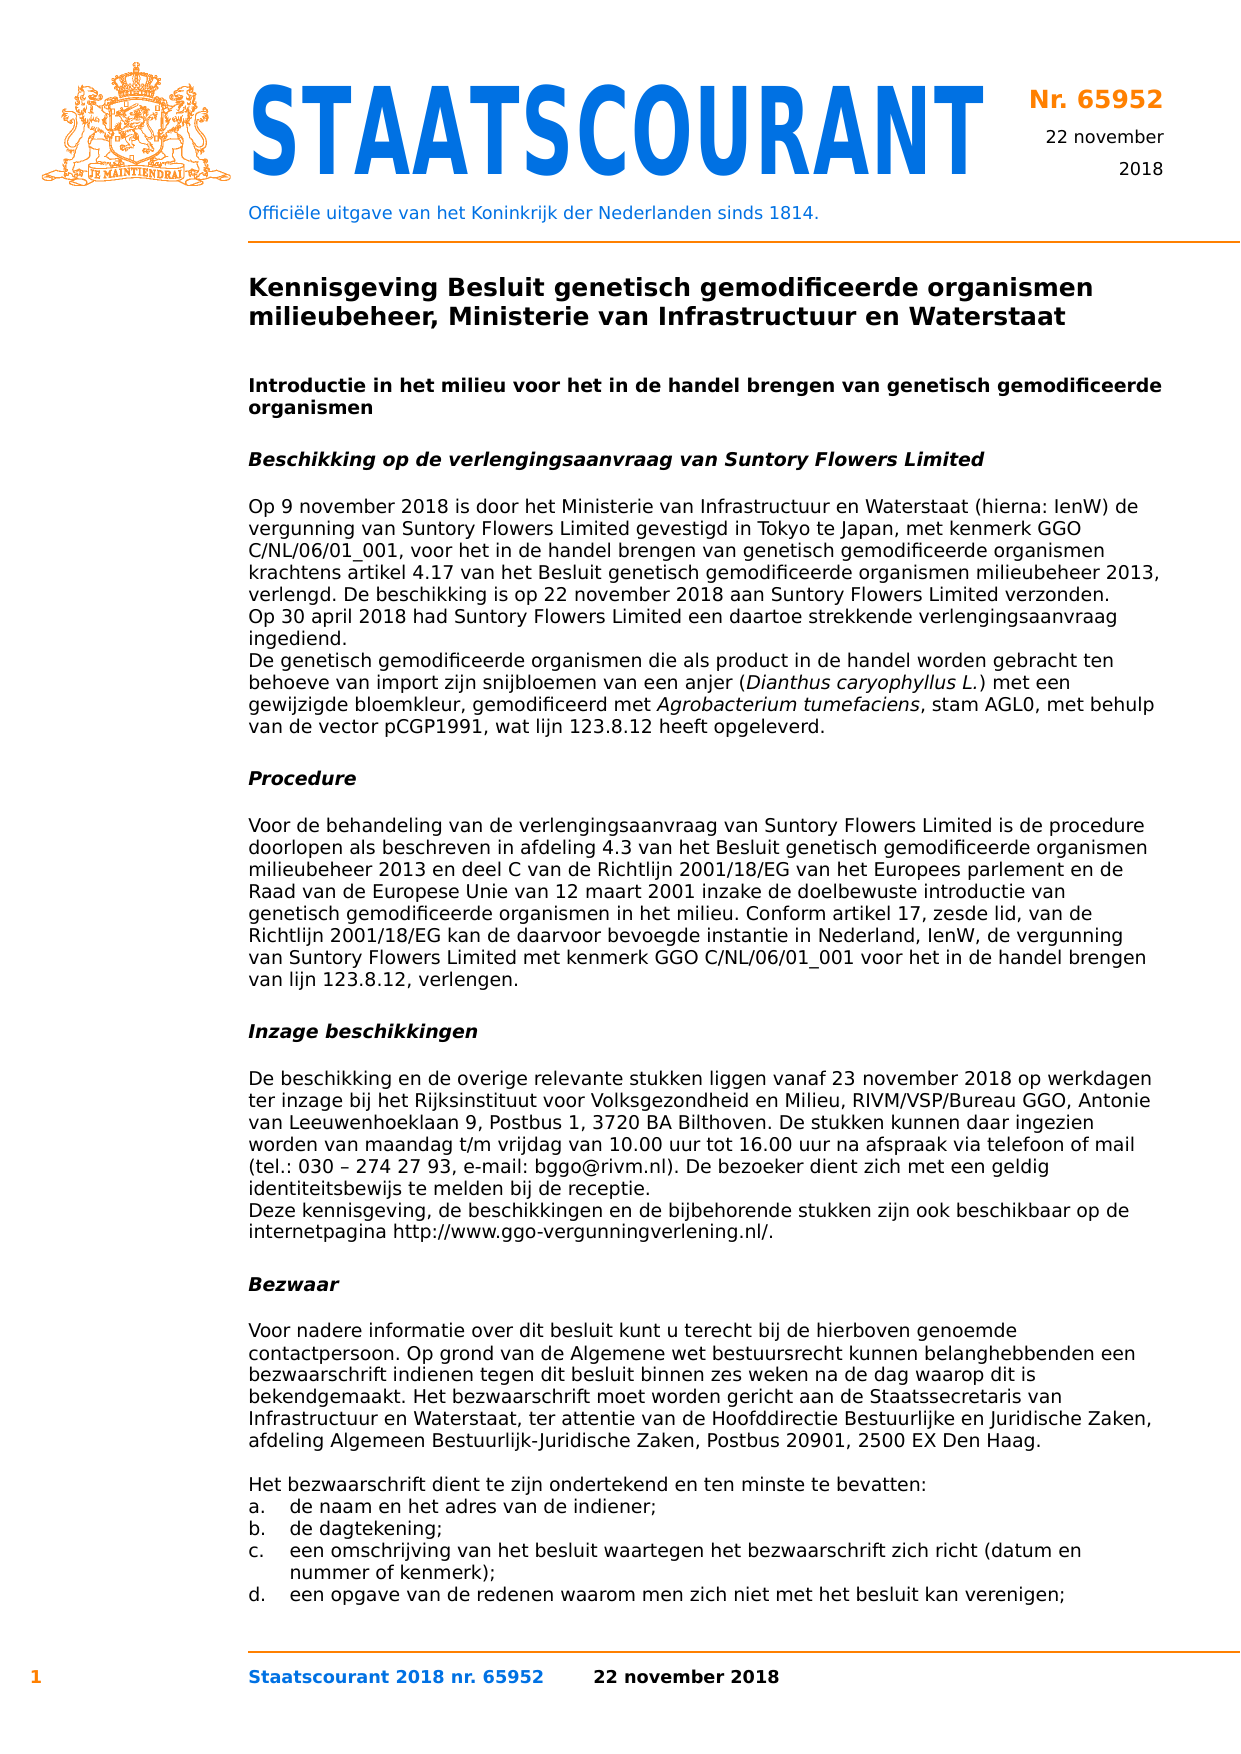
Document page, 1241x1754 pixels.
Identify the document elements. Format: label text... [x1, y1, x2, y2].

text De genetisch gemodificeerde organismen die als product in de handel worden gebracht ten behoeve van import zijn snijbloemen van een anjer (Dianthus caryophyllus L.) met een gewijzigde bloemkleur, gemodificeerd met Agrobacterium tumefaciens, stam AGL0, met behulp van de vector pCGP1991, wat lijn 123.8.12 heeft opgeleverd. [248, 650, 1163, 738]
text Het bezwaarschrift dient te zijn ondertekend en ten minste te bevatten: [248, 1474, 1163, 1496]
text Voor de behandeling van de verlengingsaanvraag van Suntory Flowers Limited is de procedure doorlopen als beschreven in afdeling 4.3 van het Besluit genetisch gemodificeerde organismen milieubeheer 2013 en deel C van de Richtlijn 2001/18/EG van het Europees parlement en de Raad van de Europese Unie van 12 maart 2001 inzake de doelbewuste introductie van genetisch gemodificeerde organismen in het milieu. Conform artikel 17, zesde lid, van de Richtlijn 2001/18/EG kan de daarvoor bevoegde instantie in Nederland, IenW, de vergunning van Suntory Flowers Limited met kenmerk GGO C/NL/06/01_001 voor het in de handel brengen van lijn 123.8.12, verlengen. [248, 815, 1163, 991]
table_cell Officiële uitgave van het Koninkrijk der Nederlanden sinds 1814. [248, 203, 1240, 241]
subtitle Kennisgeving Besluit genetisch gemodificeerde organismen milieubeheer, Ministerie van Infrastructuur en Waterstaat [248, 273, 1163, 331]
table_cell 22 november [998, 121, 1240, 153]
text d. een opgave van de redenen waarom men zich niet met het besluit kan verenigen; [248, 1584, 1163, 1606]
table_header STAATSCOURANT [248, 62, 998, 203]
subtitle Introductie in het milieu voor het in de handel brengen van genetisch gemodificeerde organismen [248, 375, 1163, 419]
text Deze kennisgeving, de beschikkingen en de bijbehorende stukken zijn ook beschikbaar op de internetpagina http://www.ggo-vergunningverlening.nl/. [248, 1199, 1163, 1243]
text Voor nadere informatie over dit besluit kunt u terecht bij de hierboven genoemde contactpersoon. Op grond van de Algemene wet bestuursrecht kunnen belanghebbenden een bezwaarschrift indienen tegen dit besluit binnen zes weken na de dag waarop dit is bekendgemaakt. Het bezwaarschrift moet worden gericht aan de Staatssecretaris van Infrastructuur en Waterstaat, ter attentie van de Hoofddirectie Bestuurlijke en Juridische Zaken, afdeling Algemeen Bestuurlijk-Juridische Zaken, Postbus 20901, 2500 EX Den Haag. [248, 1320, 1163, 1452]
picture [41, 62, 231, 186]
table_header [25, 62, 248, 241]
text De beschikking en de overige relevante stukken liggen vanaf 23 november 2018 op werkdagen ter inzage bij het Rijksinstituut voor Volksgezondheid en Milieu, RIVM/VSP/Bureau GGO, Antonie van Leeuwenhoeklaan 9, Postbus 1, 3720 BA Bilthoven. De stukken kunnen daar ingezien worden van maandag t/m vrijdag van 10.00 uur tot 16.00 uur na afspraak via telefoon of mail (tel.: 030 – 274 27 93, e-mail: bggo@rivm.nl). De bezoeker dient zich met een geldig identiteitsbewijs te melden bij de receptie. [248, 1068, 1163, 1199]
text c. een omschrijving van het besluit waartegen het bezwaarschrift zich richt (datum en nummer of kenmerk); [248, 1540, 1163, 1584]
table_cell 2018 [998, 153, 1240, 203]
text b. de dagtekening; [248, 1518, 1163, 1540]
subtitle Inzage beschikkingen [248, 1021, 1163, 1043]
subtitle Procedure [248, 768, 1163, 790]
text Op 30 april 2018 had Suntory Flowers Limited een daartoe strekkende verlengingsaanvraag ingediend. [248, 606, 1163, 650]
text a. de naam en het adres van de indiener; [248, 1496, 1163, 1518]
table_header Nr. 65952 [998, 62, 1240, 121]
text Op 9 november 2018 is door het Ministerie van Infrastructuur en Waterstaat (hierna: IenW) de vergunning van Suntory Flowers Limited gevestigd in Tokyo te Japan, met kenmerk GGO C/NL/06/01_001, voor het in de handel brengen van genetisch gemodificeerde organismen krachtens artikel 4.17 van het Besluit genetisch gemodificeerde organismen milieubeheer 2013, verlengd. De beschikking is op 22 november 2018 aan Suntory Flowers Limited verzonden. [248, 496, 1163, 606]
subtitle Bezwaar [248, 1273, 1163, 1295]
subtitle Beschikking op de verlengingsaanvraag van Suntory Flowers Limited [248, 449, 1163, 471]
